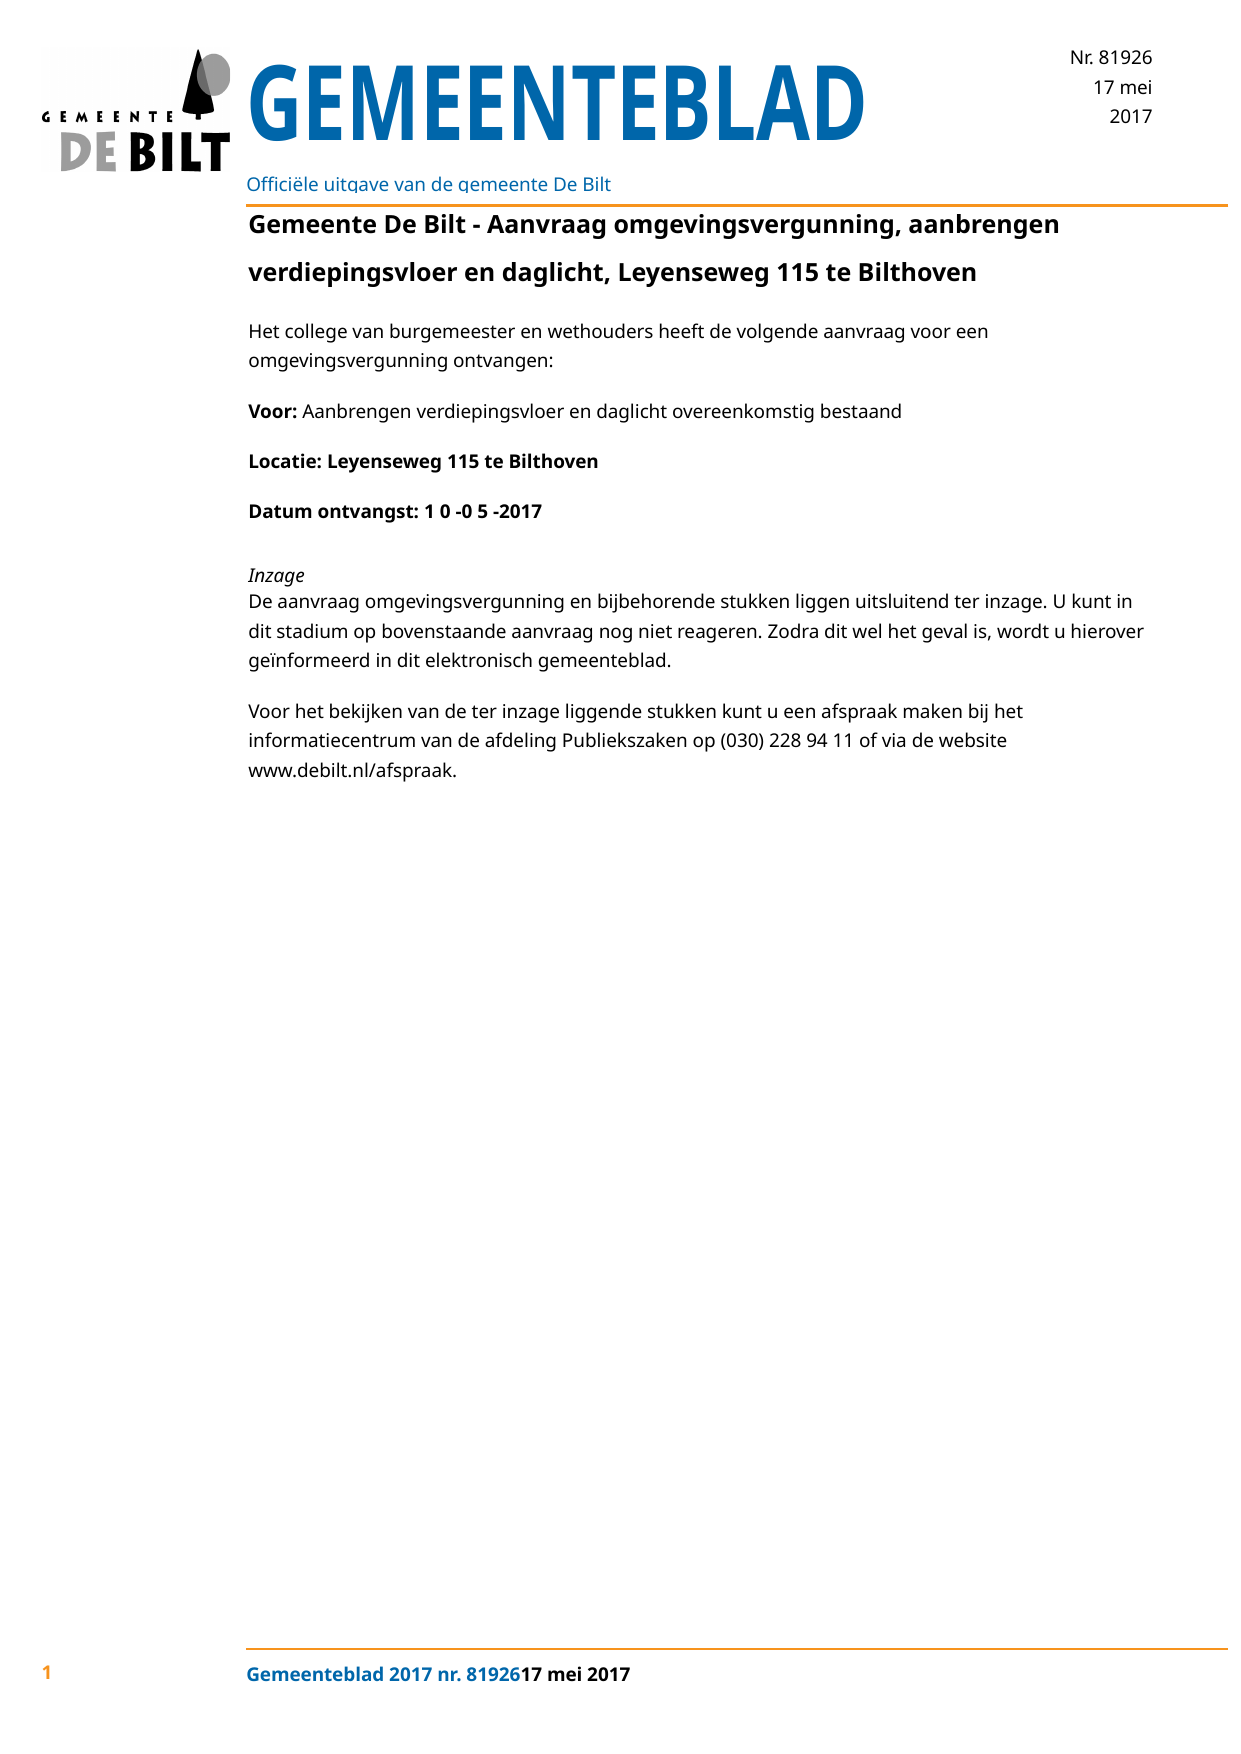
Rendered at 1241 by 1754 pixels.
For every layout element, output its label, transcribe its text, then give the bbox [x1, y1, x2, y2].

text Voor het bekijken van de ter inzage liggende stukken kunt u een afspraak maken bij het informatiecentrum van de afdeling Publiekszaken op (030) 228 94 11 of via de website www.debilt.nl/afspraak. [248, 698, 1152, 783]
picture [41, 47, 231, 172]
text Gemeente De Bilt - Aanvraag omgevingsvergunning, aanbrengen verdiepingsvloer en daglicht, Leyenseweg 115 te Bilthoven [248, 207, 1152, 288]
text Locatie: Leyenseweg 115 te Bilthoven [248, 448, 1152, 474]
text Inzage [248, 563, 1152, 588]
text Het college van burgemeester en wethouders heeft de volgende aanvraag voor een omgevingsvergunning ontvangen: [248, 318, 1152, 373]
text Voor: Aanbrengen verdiepingsvloer en daglicht overeenkomstig bestaand [248, 398, 1152, 424]
text De aanvraag omgevingsvergunning en bijbehorende stukken liggen uitsluitend ter inzage. U kunt in dit stadium op bovenstaande aanvraag nog niet reageren. Zodra dit wel het geval is, wordt u hierover geïnformeerd in dit elektronisch gemeenteblad. [248, 588, 1152, 673]
text Datum ontvangst: 1 0 -0 5 -2017 [248, 499, 1152, 524]
